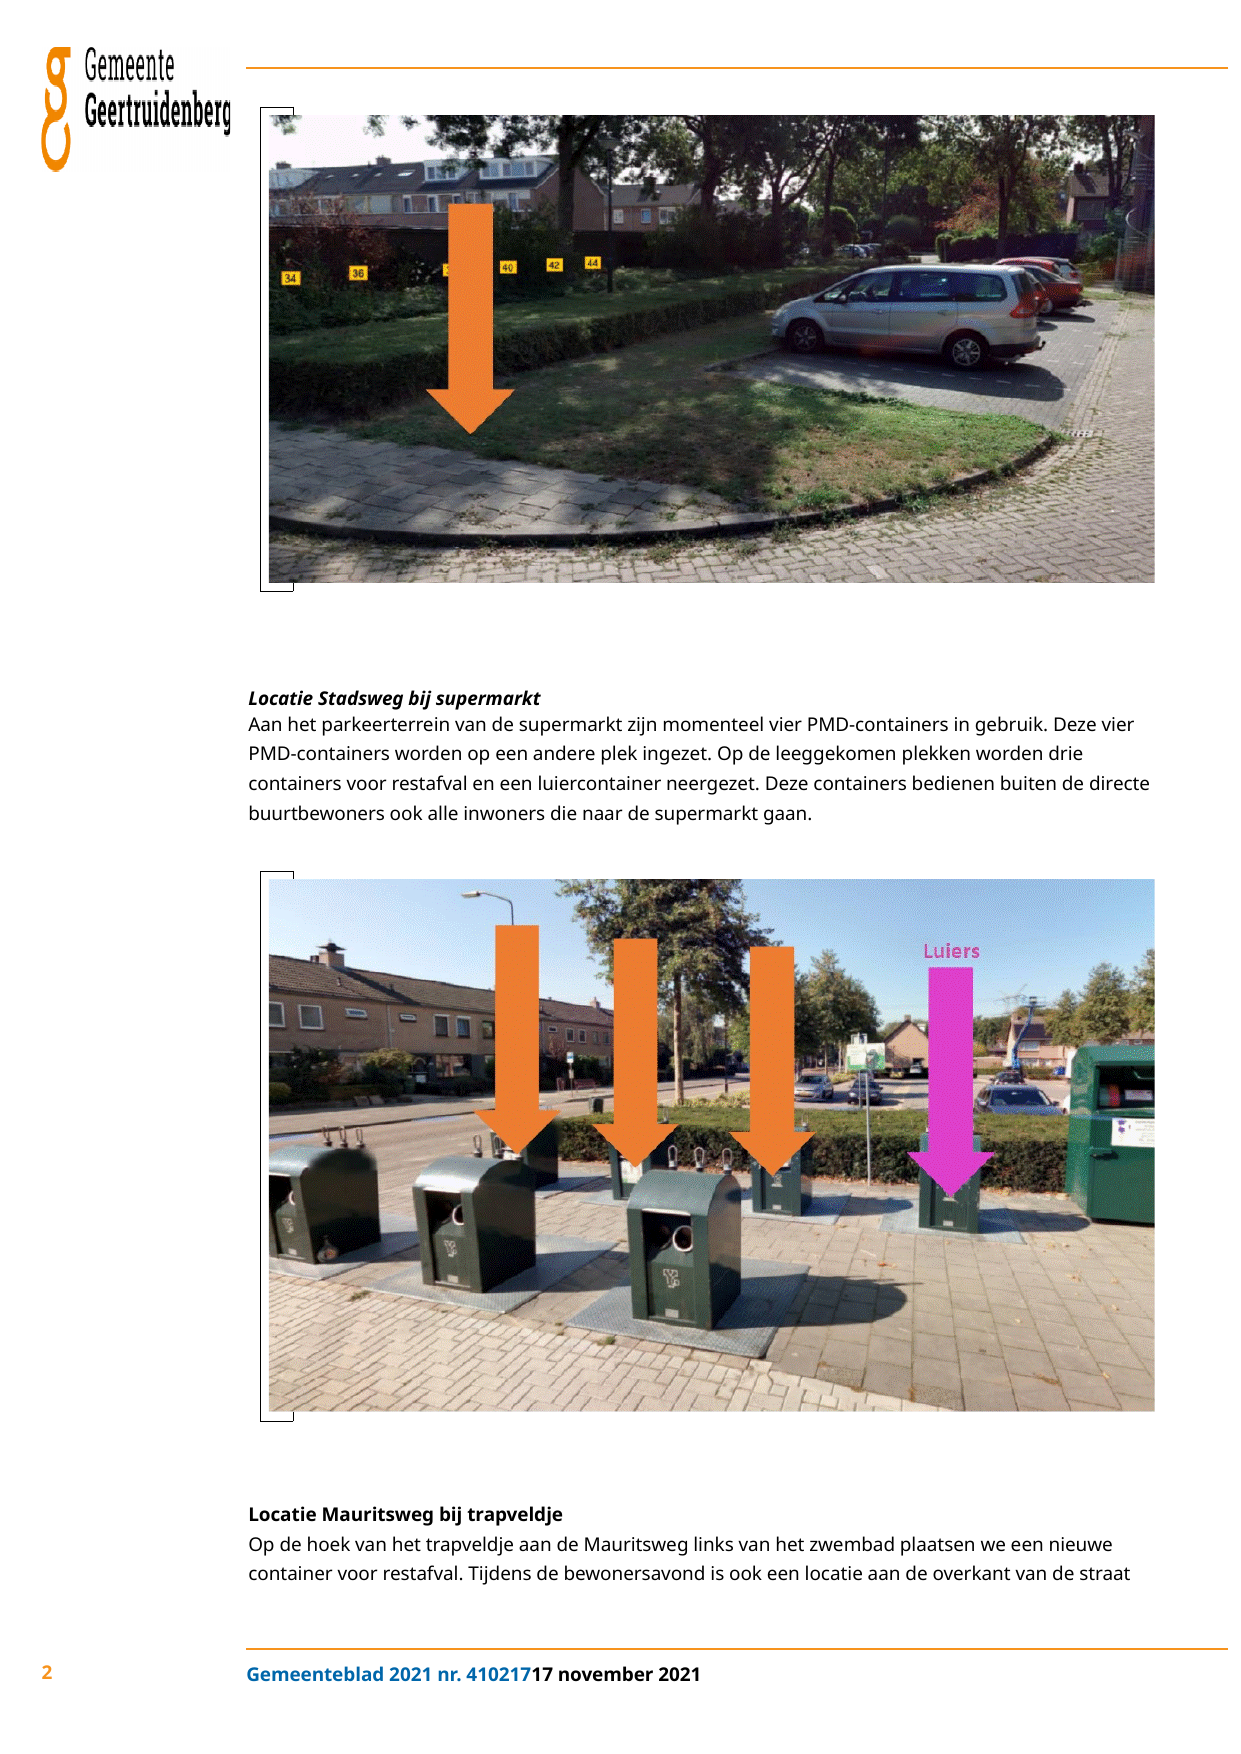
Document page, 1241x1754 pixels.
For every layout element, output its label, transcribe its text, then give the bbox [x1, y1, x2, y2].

text Aan het parkeerterrein van de supermarkt zijn momenteel vier PMD-containers in gebruik. Deze vier PMD-containers worden op een andere plek ingezet. Op de leeggekomen plekken worden drie containers voor restafval en een luiercontainer neergezet. Deze containers bedienen buiten de directe buurtbewoners ook alle inwoners die naar de supermarkt gaan. [248, 711, 1152, 825]
text Op de hoek van het trapveldje aan de Mauritsweg links van het zwembad plaatsen we een nieuwe container voor restafval. Tijdens de bewonersavond is ook een locatie aan de overkant van de straat [248, 1531, 1152, 1586]
text Locatie Mauritsweg bij trapveldje [248, 1501, 1152, 1527]
text Locatie Stadsweg bij supermarkt [248, 685, 1152, 711]
picture [41, 47, 231, 172]
picture [268, 115, 1155, 583]
picture [268, 879, 1155, 1412]
